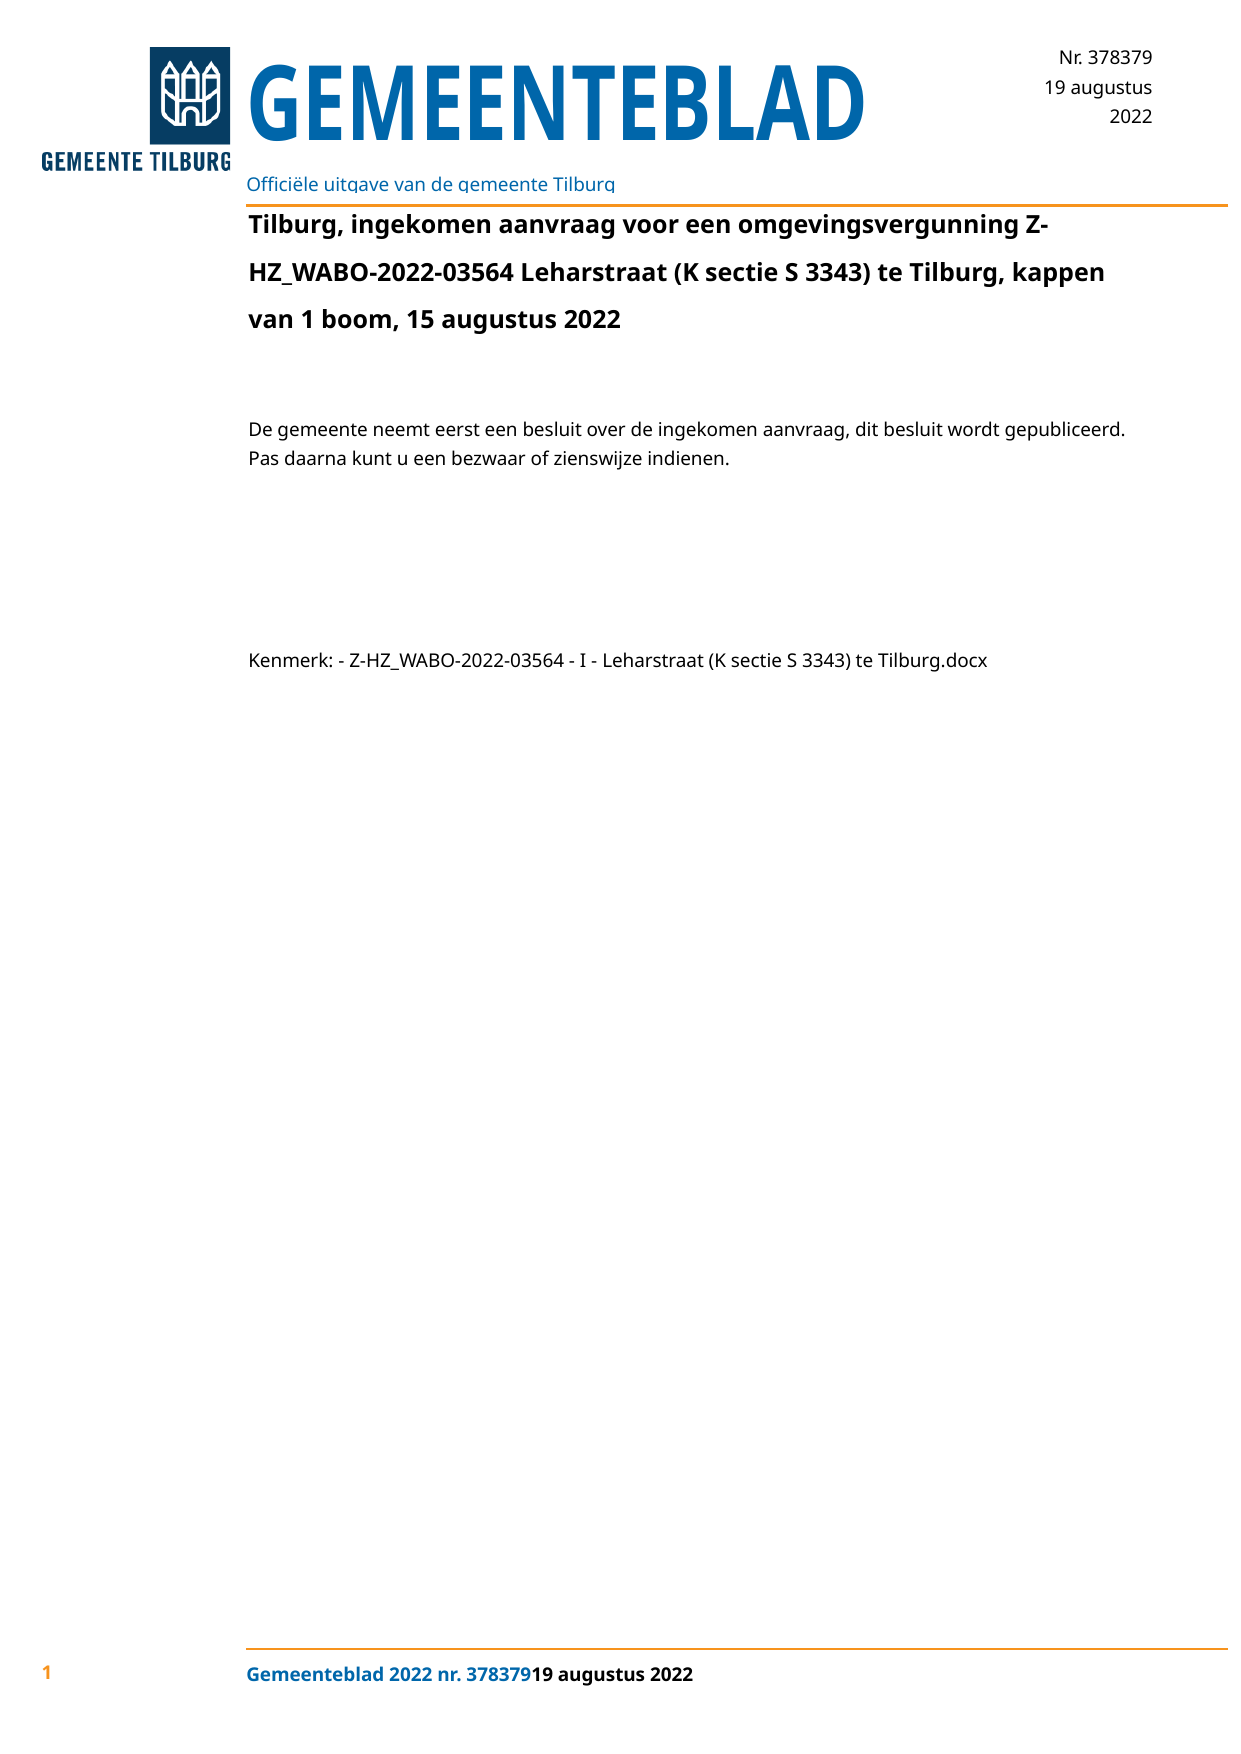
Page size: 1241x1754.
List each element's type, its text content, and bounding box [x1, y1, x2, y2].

text Kenmerk: - Z-HZ_WABO-2022-03564 - I - Leharstraat (K sectie S 3343) te Tilburg.docx [248, 647, 1152, 673]
text De gemeente neemt eerst een besluit over de ingekomen aanvraag, dit besluit wordt gepubliceerd. Pas daarna kunt u een bezwaar of zienswijze indienen. [248, 416, 1152, 471]
picture [41, 47, 231, 172]
text Tilburg, ingekomen aanvraag voor een omgevingsvergunning Z-HZ_WABO-2022-03564 Leharstraat (K sectie S 3343) te Tilburg, kappen van 1 boom, 15 augustus 2022 [248, 207, 1152, 336]
